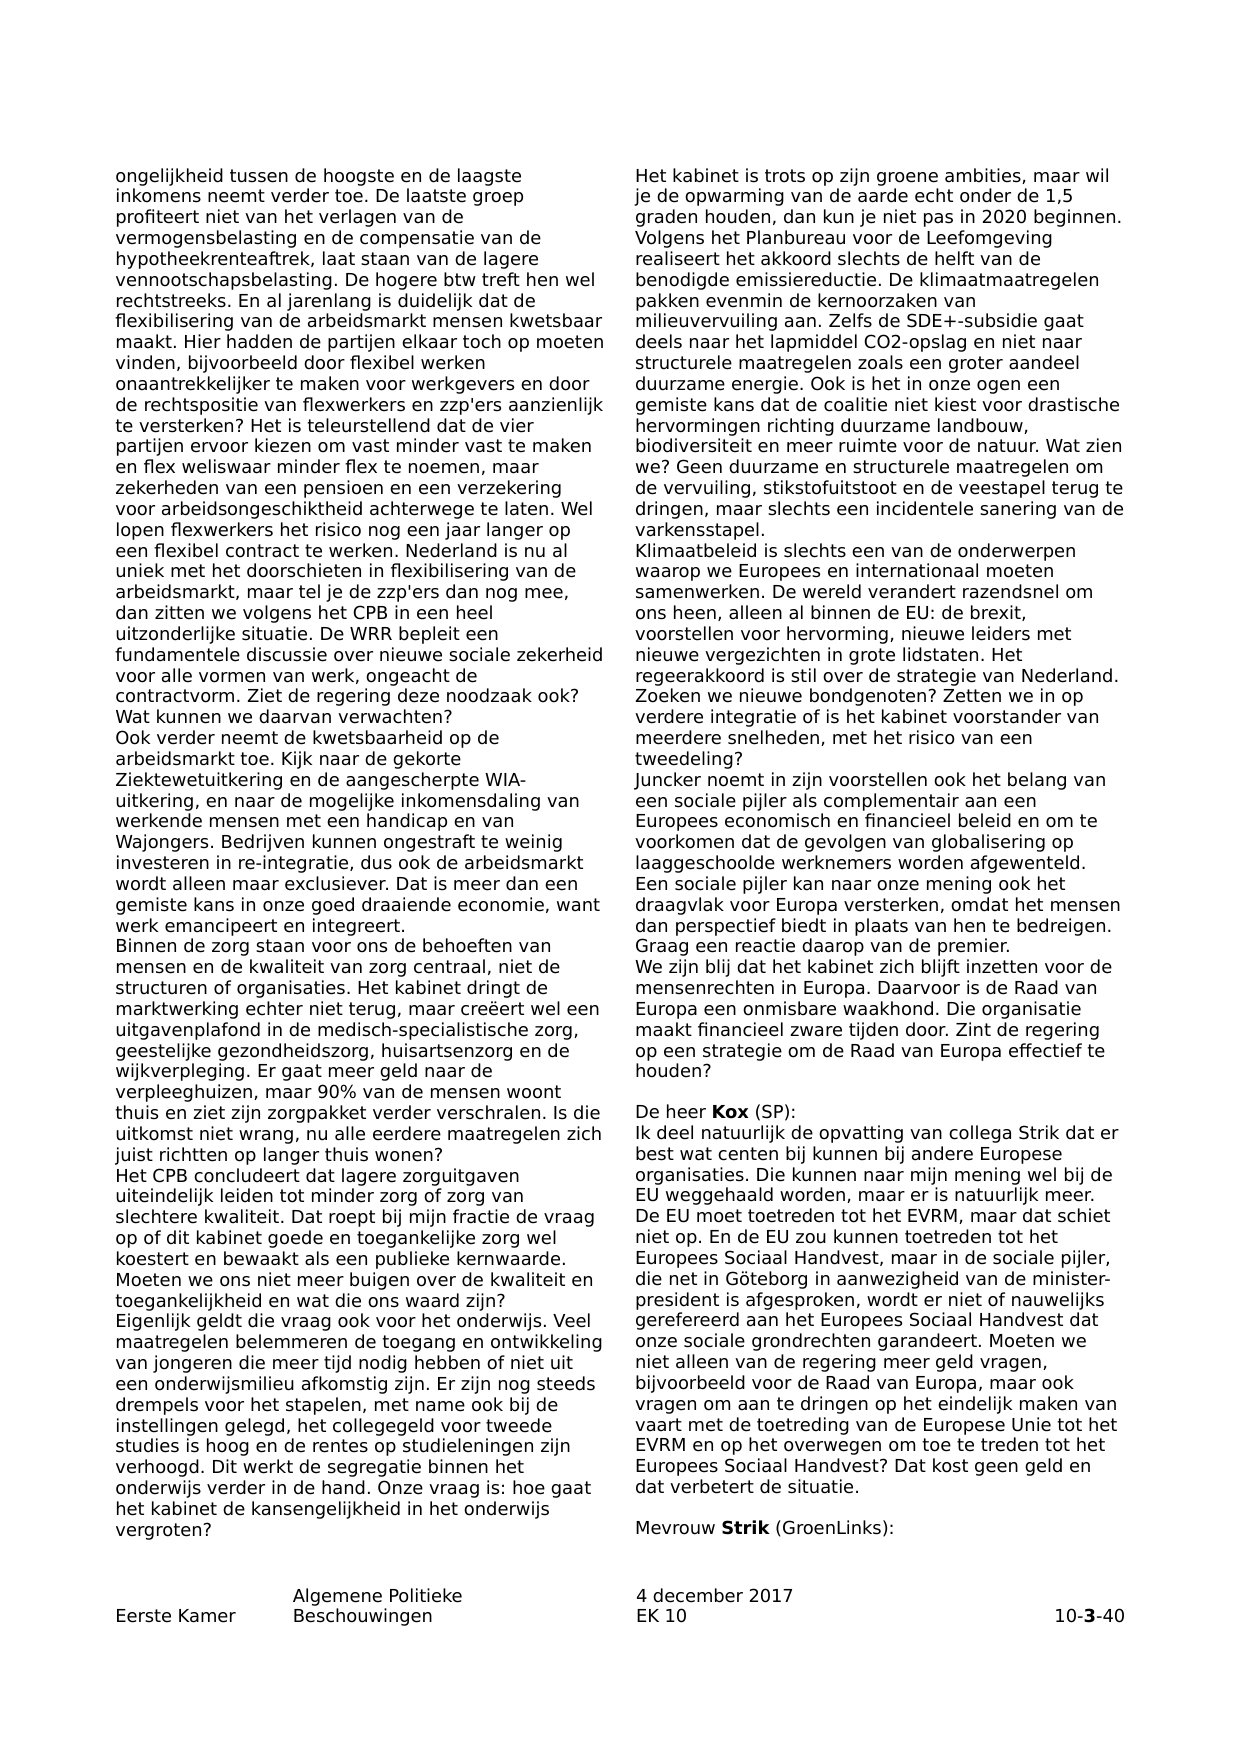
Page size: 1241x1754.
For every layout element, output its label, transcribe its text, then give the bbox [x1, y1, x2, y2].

text Ook verder neemt de kwetsbaarheid op de arbeidsmarkt toe. Kijk naar de gekorte Ziektewetuitkering en de aangescherpte WIA-uitkering, en naar de mogelijke inkomensdaling van werkende mensen met een handicap en van Wajongers. Bedrijven kunnen ongestraft te weinig investeren in re-integratie, dus ook de arbeidsmarkt wordt alleen maar exclusiever. Dat is meer dan een gemiste kans in onze goed draaiende economie, want werk emancipeert en integreert. [115, 728, 605, 936]
text Mevrouw Strik (GroenLinks): [635, 1518, 1125, 1538]
text Ik deel natuurlijk de opvatting van collega Strik dat er best wat centen bij kunnen bij andere Europese organisaties. Die kunnen naar mijn mening wel bij de EU weggehaald worden, maar er is natuurlijk meer. De EU moet toetreden tot het EVRM, maar dat schiet niet op. En de EU zou kunnen toetreden tot het Europees Sociaal Handvest, maar in de sociale pijler, die net in Göteborg in aanwezigheid van de minister-president is afgesproken, wordt er niet of nauwelijks gerefereerd aan het Europees Sociaal Handvest dat onze sociale grondrechten garandeert. Moeten we niet alleen van de regering meer geld vragen, bijvoorbeeld voor de Raad van Europa, maar ook vragen om aan te dringen op het eindelijk maken van vaart met de toetreding van de Europese Unie tot het EVRM en op het overwegen om toe te treden tot het Europees Sociaal Handvest? Dat kost geen geld en dat verbetert de situatie. [635, 1123, 1125, 1498]
text Klimaatbeleid is slechts een van de onderwerpen waarop we Europees en internationaal moeten samenwerken. De wereld verandert razendsnel om ons heen, alleen al binnen de EU: de brexit, voorstellen voor hervorming, nieuwe leiders met nieuwe vergezichten in grote lidstaten. Het regeerakkoord is stil over de strategie van Nederland. Zoeken we nieuwe bondgenoten? Zetten we in op verdere integratie of is het kabinet voorstander van meerdere snelheden, met het risico van een tweedeling? [635, 540, 1125, 769]
text ongelijkheid tussen de hoogste en de laagste inkomens neemt verder toe. De laatste groep profiteert niet van het verlagen van de vermogensbelasting en de compensatie van de hypotheekrenteaftrek, laat staan van de lagere vennootschapsbelasting. De hogere btw treft hen wel rechtstreeks. En al jarenlang is duidelijk dat de flexibilisering van de arbeidsmarkt mensen kwetsbaar maakt. Hier hadden de partijen elkaar toch op moeten vinden, bijvoorbeeld door flexibel werken onaantrekkelijker te maken voor werkgevers en door de rechtspositie van flexwerkers en zzp'ers aanzienlijk te versterken? Het is teleurstellend dat de vier partijen ervoor kiezen om vast minder vast te maken en flex weliswaar minder flex te noemen, maar zekerheden van een pensioen en een verzekering voor arbeidsongeschiktheid achterwege te laten. Wel lopen flexwerkers het risico nog een jaar langer op een flexibel contract te werken. Nederland is nu al uniek met het doorschieten in flexibilisering van de arbeidsmarkt, maar tel je de zzp'ers dan nog mee, dan zitten we volgens het CPB in een heel uitzonderlijke situatie. De WRR bepleit een fundamentele discussie over nieuwe sociale zekerheid voor alle vormen van werk, ongeacht de contractvorm. Ziet de regering deze noodzaak ook? Wat kunnen we daarvan verwachten? [115, 165, 605, 728]
text Eigenlijk geldt die vraag ook voor het onderwijs. Veel maatregelen belemmeren de toegang en ontwikkeling van jongeren die meer tijd nodig hebben of niet uit een onderwijsmilieu afkomstig zijn. Er zijn nog steeds drempels voor het stapelen, met name ook bij de instellingen gelegd, het collegegeld voor tweede studies is hoog en de rentes op studieleningen zijn verhoogd. Dit werkt de segregatie binnen het onderwijs verder in de hand. Onze vraag is: hoe gaat het kabinet de kansengelijkheid in het onderwijs vergroten? [115, 1311, 605, 1540]
text De heer Kox (SP): [635, 1102, 1125, 1123]
text Binnen de zorg staan voor ons de behoeften van mensen en de kwaliteit van zorg centraal, niet de structuren of organisaties. Het kabinet dringt de marktwerking echter niet terug, maar creëert wel een uitgavenplafond in de medisch-specialistische zorg, geestelijke gezondheidszorg, huisartsenzorg en de wijkverpleging. Er gaat meer geld naar de verpleeghuizen, maar 90% van de mensen woont thuis en ziet zijn zorgpakket verder verschralen. Is die uitkomst niet wrang, nu alle eerdere maatregelen zich juist richtten op langer thuis wonen? [115, 936, 605, 1165]
text Het CPB concludeert dat lagere zorguitgaven uiteindelijk leiden tot minder zorg of zorg van slechtere kwaliteit. Dat roept bij mijn fractie de vraag op of dit kabinet goede en toegankelijke zorg wel koestert en bewaakt als een publieke kernwaarde. Moeten we ons niet meer buigen over de kwaliteit en toegankelijkheid en wat die ons waard zijn? [115, 1165, 605, 1311]
text Juncker noemt in zijn voorstellen ook het belang van een sociale pijler als complementair aan een Europees economisch en financieel beleid en om te voorkomen dat de gevolgen van globalisering op laaggeschoolde werknemers worden afgewenteld. Een sociale pijler kan naar onze mening ook het draagvlak voor Europa versterken, omdat het mensen dan perspectief biedt in plaats van hen te bedreigen. Graag een reactie daarop van de premier. [635, 769, 1125, 957]
text We zijn blij dat het kabinet zich blijft inzetten voor de mensenrechten in Europa. Daarvoor is de Raad van Europa een onmisbare waakhond. Die organisatie maakt financieel zware tijden door. Zint de regering op een strategie om de Raad van Europa effectief te houden? [635, 957, 1125, 1082]
text Het kabinet is trots op zijn groene ambities, maar wil je de opwarming van de aarde echt onder de 1,5 graden houden, dan kun je niet pas in 2020 beginnen. Volgens het Planbureau voor de Leefomgeving realiseert het akkoord slechts de helft van de benodigde emissiereductie. De klimaatmaatregelen pakken evenmin de kernoorzaken van milieuvervuiling aan. Zelfs de SDE+-subsidie gaat deels naar het lapmiddel CO2-opslag en niet naar structurele maatregelen zoals een groter aandeel duurzame energie. Ook is het in onze ogen een gemiste kans dat de coalitie niet kiest voor drastische hervormingen richting duurzame landbouw, biodiversiteit en meer ruimte voor de natuur. Wat zien we? Geen duurzame en structurele maatregelen om de vervuiling, stikstofuitstoot en de veestapel terug te dringen, maar slechts een incidentele sanering van de varkensstapel. [635, 165, 1125, 540]
